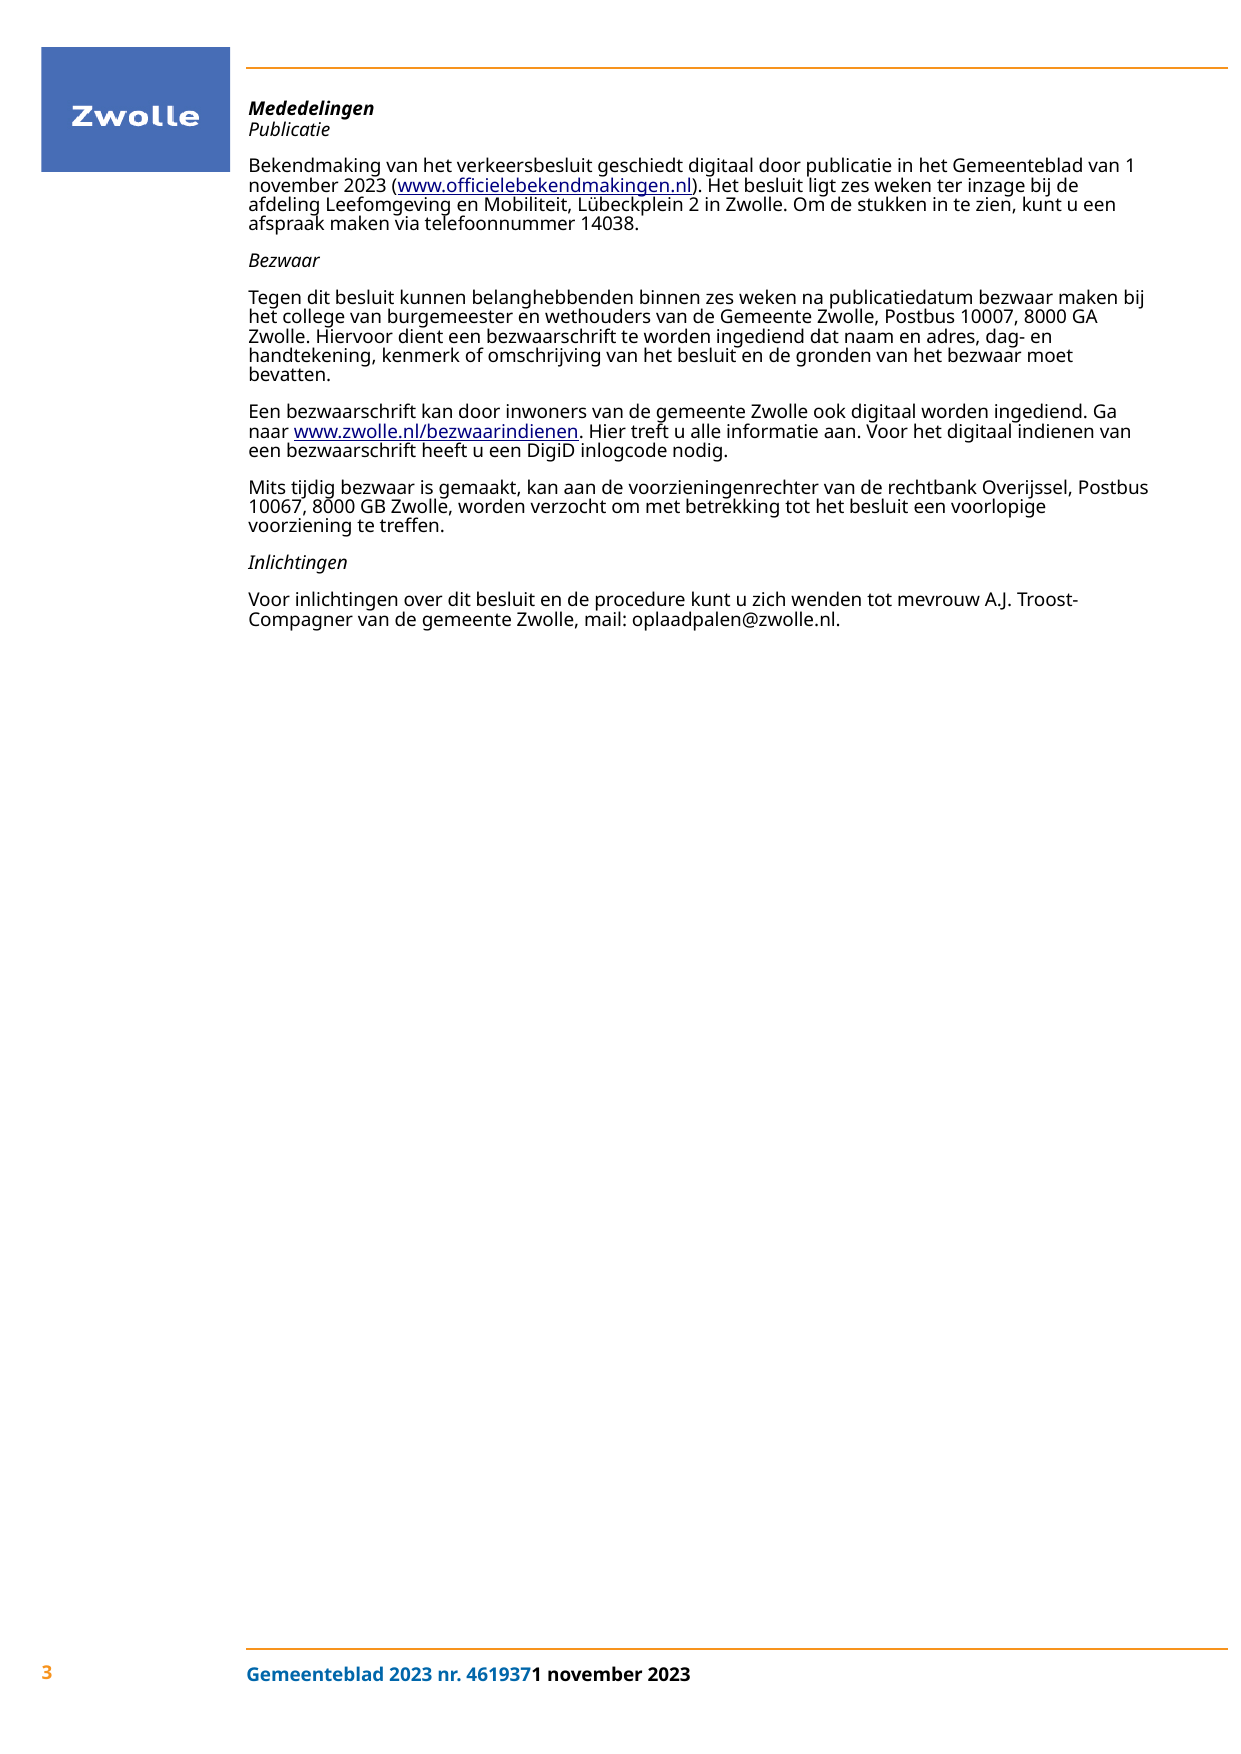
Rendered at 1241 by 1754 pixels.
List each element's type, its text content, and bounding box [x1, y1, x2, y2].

text Bezwaar [248, 252, 1152, 272]
text Inlichtingen [248, 554, 1152, 574]
text Bekendmaking van het verkeersbesluit geschiedt digitaal door publicatie in het Gemeenteblad van 1 november 2023 (www.officielebekendmakingen.nl). Het besluit ligt zes weken ter inzage bij de afdeling Leefomgeving en Mobiliteit, Lübeckplein 2 in Zwolle. Om de stukken in te zien, kunt u een afspraak maken via telefoonnummer 14038. [248, 157, 1152, 234]
text Publicatie [248, 121, 1152, 140]
text Mits tijdig bezwaar is gemaakt, kan aan de voorzieningenrechter van de rechtbank Overijssel, Postbus 10067, 8000 GB Zwolle, worden verzocht om met betrekking tot het besluit een voorlopige voorziening te treffen. [248, 479, 1152, 537]
text Een bezwaarschrift kan door inwoners van de gemeente Zwolle ook digitaal worden ingediend. Ga naar www.zwolle.nl/bezwaarindienen. Hier treft u alle informatie aan. Voor het digitaal indienen van een bezwaarschrift heeft u een DigiD inlogcode nodig. [248, 403, 1152, 461]
picture [41, 47, 231, 172]
text Mededelingen [248, 95, 1152, 121]
text Voor inlichtingen over dit besluit en de procedure kunt u zich wenden tot mevrouw A.J. Troost-Compagner van de gemeente Zwolle, mail: oplaadpalen@zwolle.nl. [248, 591, 1152, 630]
text Tegen dit besluit kunnen belanghebbenden binnen zes weken na publicatiedatum bezwaar maken bij het college van burgemeester en wethouders van de Gemeente Zwolle, Postbus 10007, 8000 GA Zwolle. Hiervoor dient een bezwaarschrift te worden ingediend dat naam en adres, dag- en handtekening, kenmerk of omschrijving van het besluit en de gronden van het bezwaar moet bevatten. [248, 289, 1152, 386]
